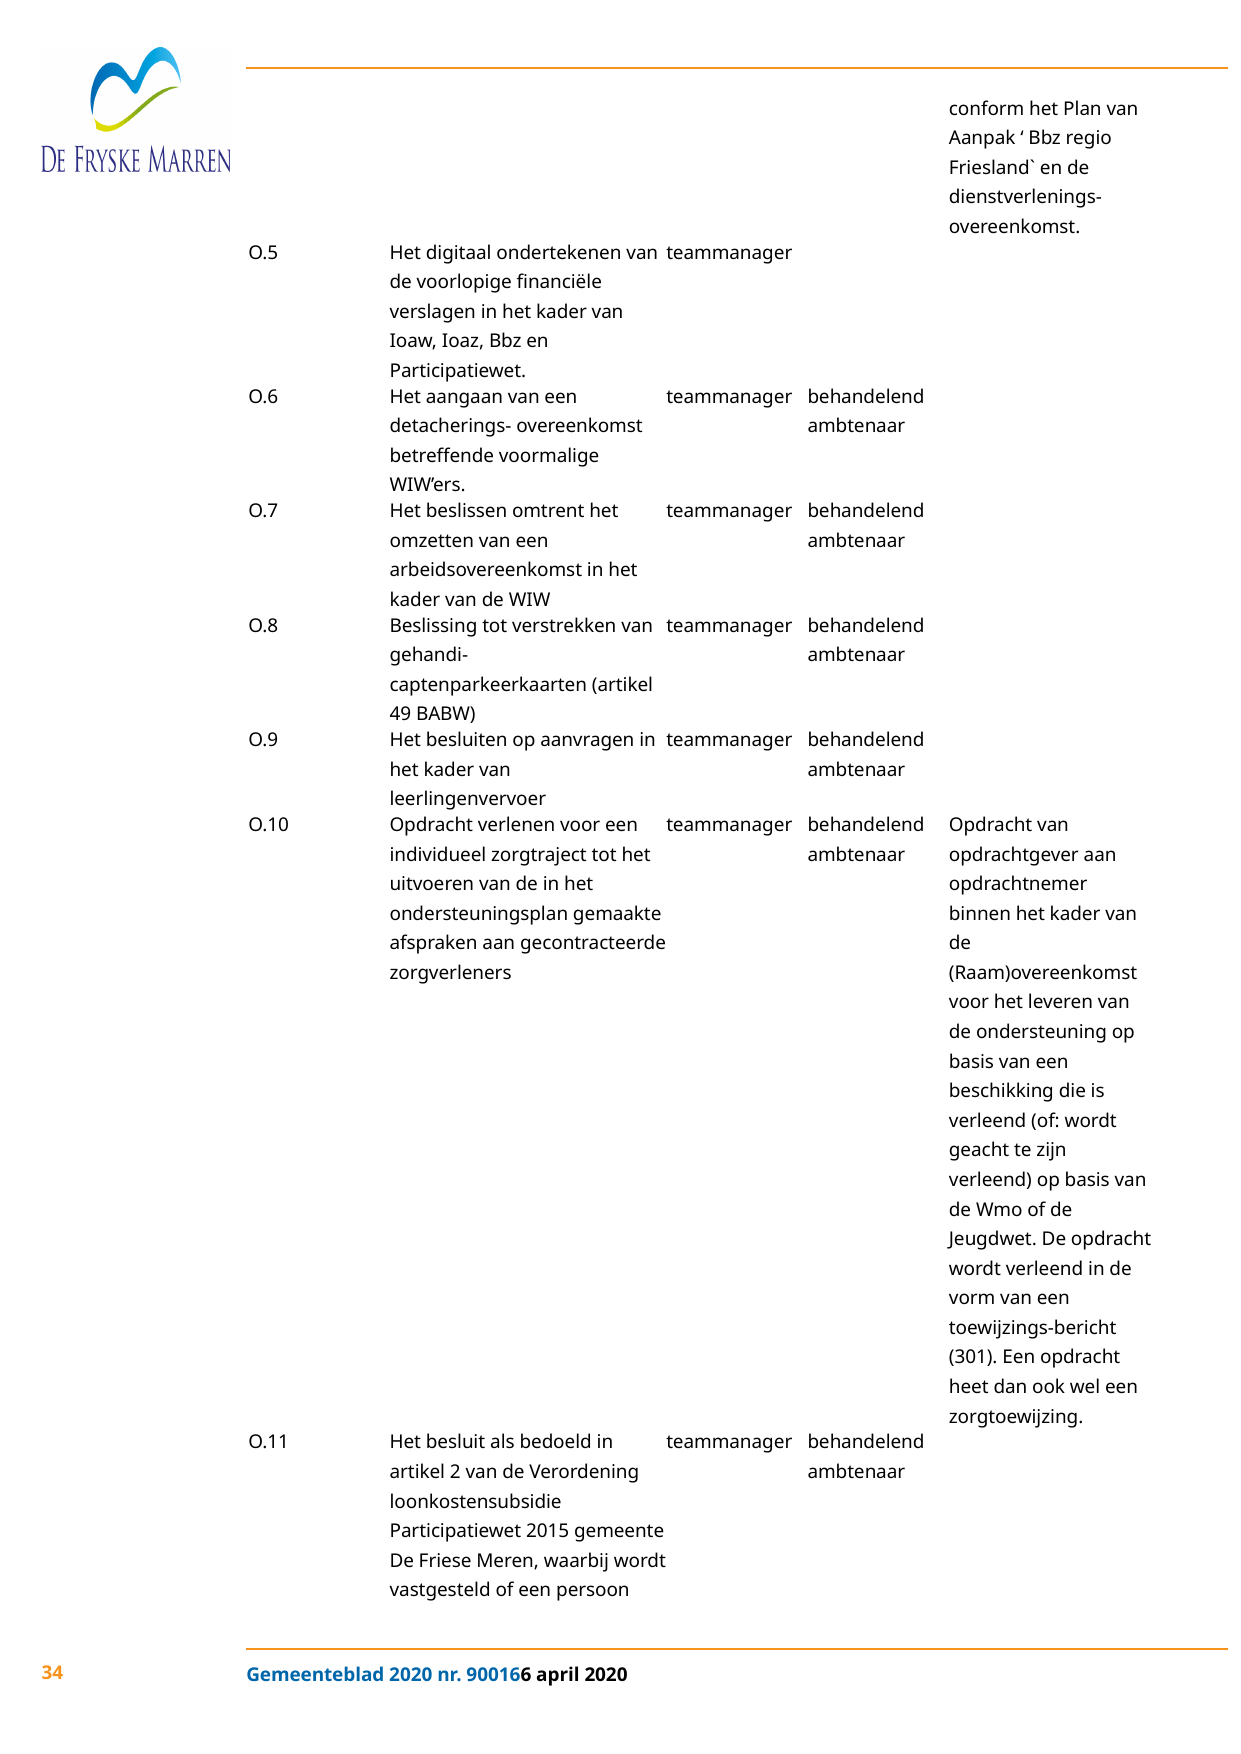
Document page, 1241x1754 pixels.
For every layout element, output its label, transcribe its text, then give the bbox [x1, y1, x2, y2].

table_cell O.8 [248, 612, 389, 726]
table_cell Het aangaan van een detacherings- overeenkomst betreffende voormalige WIW’ers. [389, 383, 666, 497]
table_cell Het digitaal ondertekenen van de voorlopige financiële verslagen in het kader van Ioaw, Ioaz, Bbz en Participatiewet. [389, 239, 666, 383]
table_cell O.10 [248, 811, 389, 1429]
table_cell [949, 726, 1152, 811]
table_cell teammanager [666, 1429, 807, 1602]
table_cell teammanager [666, 726, 807, 811]
table_cell behandelend ambtenaar [807, 811, 949, 1429]
table_cell behandelend ambtenaar [807, 612, 949, 726]
table_cell conform het Plan van Aanpak ‘ Bbz regio Friesland` en de dienstverlenings- overeenkomst. [949, 95, 1152, 239]
table_cell behandelend ambtenaar [807, 1429, 949, 1602]
table_cell [389, 95, 666, 239]
table_cell Het besluit als bedoeld in artikel 2 van de Verordening loonkostensubsidie Participatiewet 2015 gemeente De Friese Meren, waarbij wordt vastgesteld of een persoon [389, 1429, 666, 1602]
table_cell [949, 612, 1152, 726]
table_cell teammanager [666, 239, 807, 383]
table_cell teammanager [666, 498, 807, 612]
table_cell Opdracht verlenen voor een individueel zorgtraject tot het uitvoeren van de in het ondersteuningsplan gemaakte afspraken aan gecontracteerde zorgverleners [389, 811, 666, 1429]
table_cell Opdracht van opdrachtgever aan opdrachtnemer binnen het kader van de (Raam)overeenkomst voor het leveren van de ondersteuning op basis van een beschikking die is verleend (of: wordt geacht te zijn verleend) op basis van de Wmo of de Jeugdwet. De opdracht wordt verleend in de vorm van een toewijzings-bericht (301). Een opdracht heet dan ook wel een zorgtoewijzing. [949, 811, 1152, 1429]
table_cell behandelend ambtenaar [807, 498, 949, 612]
table_cell Het beslissen omtrent het omzetten van een arbeidsovereenkomst in het kader van de WIW [389, 498, 666, 612]
table_cell Het besluiten op aanvragen in het kader van leerlingenvervoer [389, 726, 666, 811]
table_cell [949, 239, 1152, 383]
table_cell teammanager [666, 612, 807, 726]
table_cell behandelend ambtenaar [807, 726, 949, 811]
table_cell Beslissing tot verstrekken van gehandi- captenparkeerkaarten (artikel 49 BABW) [389, 612, 666, 726]
table_cell [248, 95, 389, 239]
table_cell [666, 95, 807, 239]
table_cell teammanager [666, 811, 807, 1429]
table_cell [949, 1429, 1152, 1602]
table_cell O.6 [248, 383, 389, 497]
picture [41, 47, 231, 172]
table_cell [949, 498, 1152, 612]
table_cell [949, 383, 1152, 497]
table_cell O.7 [248, 498, 389, 612]
table_cell [807, 239, 949, 383]
table_cell O.5 [248, 239, 389, 383]
table_cell O.11 [248, 1429, 389, 1602]
table_cell O.9 [248, 726, 389, 811]
table_cell [807, 95, 949, 239]
table_cell behandelend ambtenaar [807, 383, 949, 497]
table_cell teammanager [666, 383, 807, 497]
